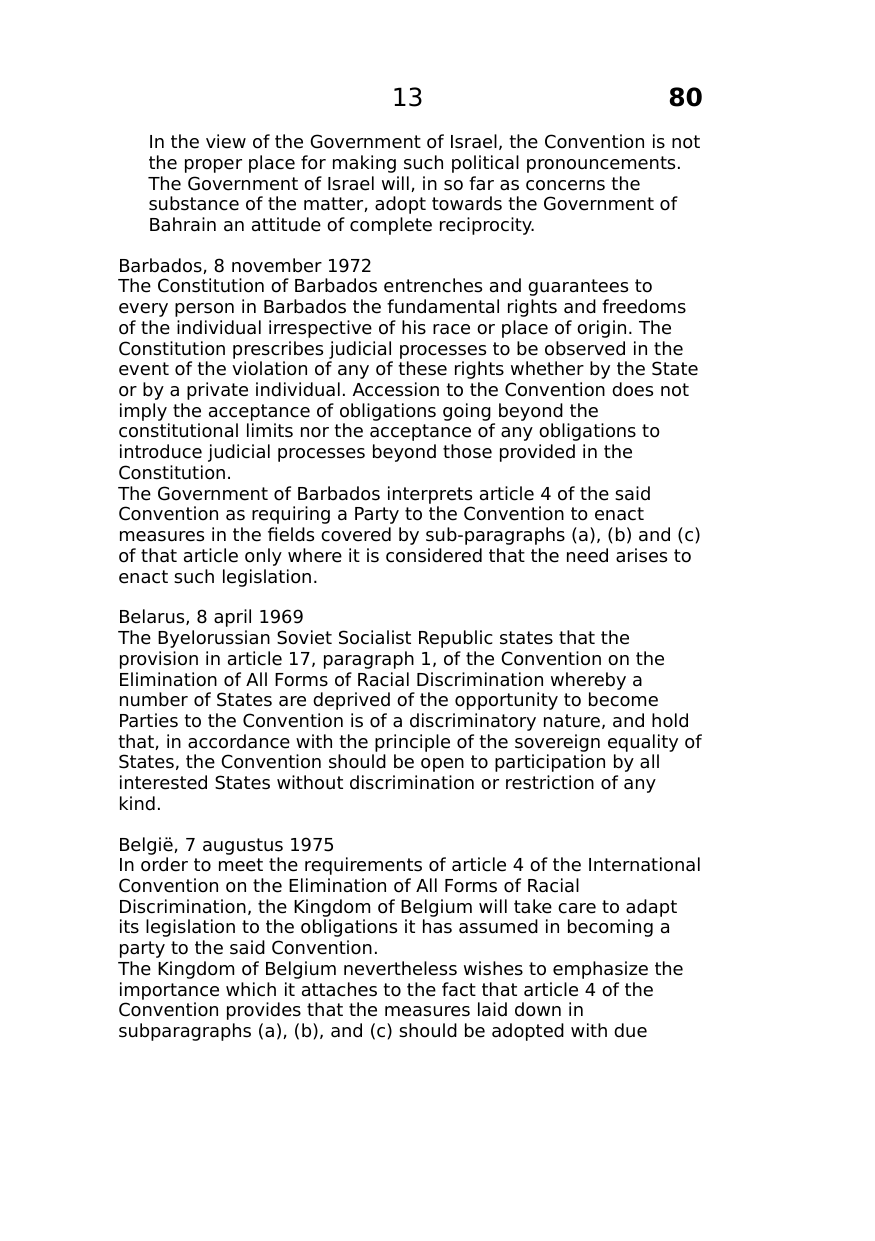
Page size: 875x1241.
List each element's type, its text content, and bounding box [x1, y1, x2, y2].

text The Kingdom of Belgium nevertheless wishes to emphasize the importance which it attaches to the fact that article 4 of the Convention provides that the measures laid down in subparagraphs (a), (b), and (c) should be adopted with due [118, 959, 703, 1042]
text The Byelorussian Soviet Socialist Republic states that the provision in article 17, paragraph 1, of the Convention on the Elimination of All Forms of Racial Discrimination whereby a number of States are deprived of the opportunity to become Parties to the Convention is of a discriminatory nature, and hold that, in accordance with the principle of the sovereign equality of States, the Convention should be open to participation by all interested States without discrimination or restriction of any kind. [118, 628, 703, 814]
text The Government of Barbados interprets article 4 of the said Convention as requiring a Party to the Convention to enact measures in the fields covered by sub-paragraphs (a), (b) and (c) of that article only where it is considered that the need arises to enact such legislation. [118, 483, 703, 587]
text Belarus, 8 april 1969 [118, 607, 703, 628]
text In the view of the Government of Israel, the Convention is not the proper place for making such political pronouncements. The Government of Israel will, in so far as concerns the substance of the matter, adopt towards the Government of Bahrain an attitude of complete reciprocity. [148, 132, 703, 236]
text Barbados, 8 november 1972 [118, 256, 703, 276]
text The Constitution of Barbados entrenches and guarantees to every person in Barbados the fundamental rights and freedoms of the individual irrespective of his race or place of origin. The Constitution prescribes judicial processes to be observed in the event of the violation of any of these rights whether by the State or by a private individual. Accession to the Convention does not imply the acceptance of obligations going beyond the constitutional limits nor the acceptance of any obligations to introduce judicial processes beyond those provided in the Constitution. [118, 276, 703, 483]
text België, 7 augustus 1975 [118, 834, 703, 855]
text In order to meet the requirements of article 4 of the International Convention on the Elimination of All Forms of Racial Discrimination, the Kingdom of Belgium will take care to adapt its legislation to the obligations it has assumed in becoming a party to the said Convention. [118, 855, 703, 959]
